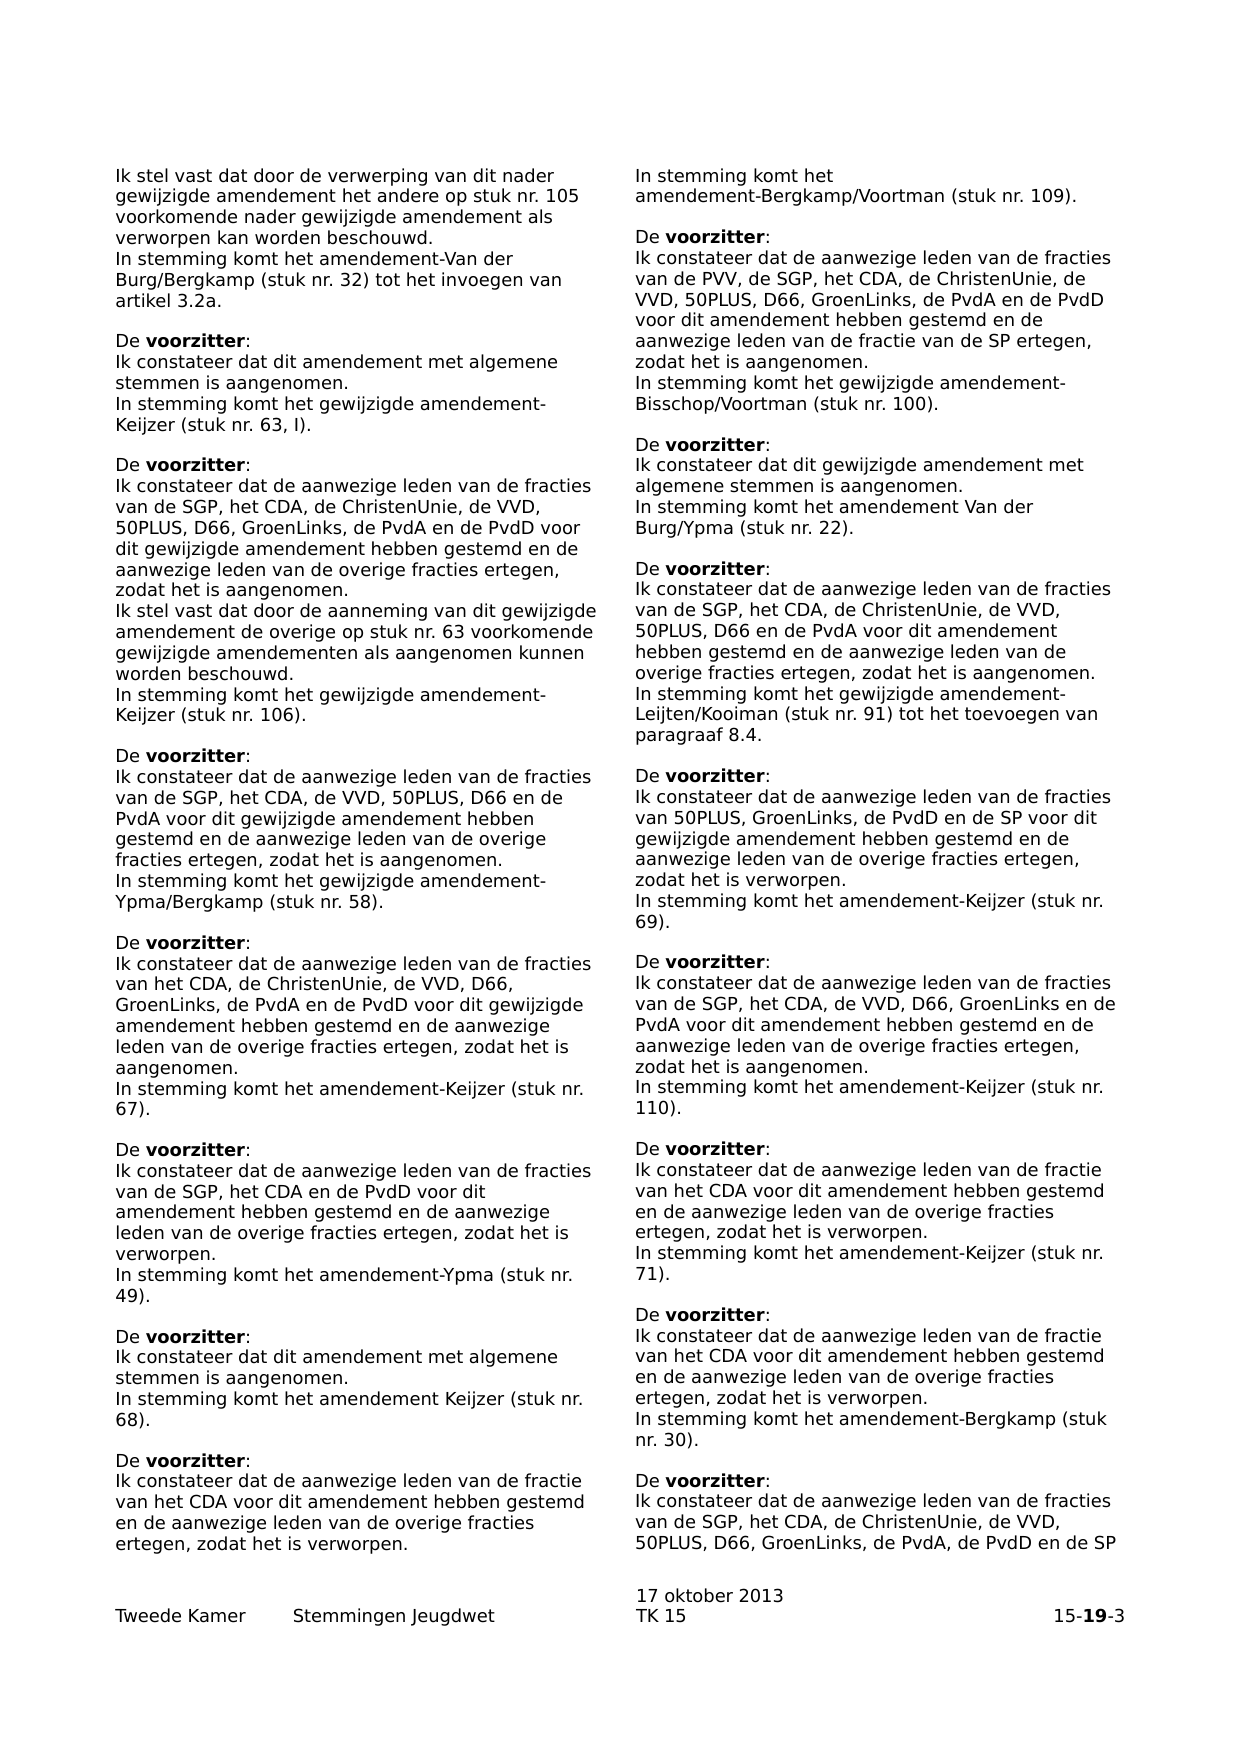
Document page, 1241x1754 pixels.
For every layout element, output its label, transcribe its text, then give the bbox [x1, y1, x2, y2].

text Ik constateer dat de aanwezige leden van de fracties van de SGP, het CDA en de PvdD voor dit amendement hebben gestemd en de aanwezige leden van de overige fracties ertegen, zodat het is verworpen. [115, 1161, 605, 1265]
text Ik constateer dat dit gewijzigde amendement met algemene stemmen is aangenomen. [635, 455, 1125, 497]
text De voorzitter: [635, 952, 1125, 973]
text De voorzitter: [115, 932, 605, 953]
text In stemming komt het amendement-Keijzer (stuk nr. 71). [635, 1243, 1125, 1285]
text De voorzitter: [115, 1451, 605, 1471]
text In stemming komt het amendement-Bergkamp/Voortman (stuk nr. 109). [635, 165, 1125, 207]
text Ik constateer dat de aanwezige leden van de fracties van de SGP, het CDA, de ChristenUnie, de VVD, 50PLUS, D66 en de PvdA voor dit amendement hebben gestemd en de aanwezige leden van de overige fracties ertegen, zodat het is aangenomen. [635, 579, 1125, 683]
text De voorzitter: [635, 558, 1125, 579]
text In stemming komt het gewijzigde amendement-Ypma/Bergkamp (stuk nr. 58). [115, 871, 605, 912]
text In stemming komt het amendement-Van der Burg/Bergkamp (stuk nr. 32) tot het invoegen van artikel 3.2a. [115, 249, 605, 311]
text Ik constateer dat de aanwezige leden van de fracties van het CDA, de ChristenUnie, de VVD, D66, GroenLinks, de PvdA en de PvdD voor dit gewijzigde amendement hebben gestemd en de aanwezige leden van de overige fracties ertegen, zodat het is aangenomen. [115, 953, 605, 1078]
text De voorzitter: [115, 1326, 605, 1347]
text In stemming komt het amendement-Keijzer (stuk nr. 67). [115, 1078, 605, 1120]
text De voorzitter: [635, 766, 1125, 787]
text In stemming komt het gewijzigde amendement-Bisschop/Voortman (stuk nr. 100). [635, 373, 1125, 414]
text In stemming komt het gewijzigde amendement-Keijzer (stuk nr. 106). [115, 684, 605, 726]
text Ik constateer dat de aanwezige leden van de fractie van het CDA voor dit amendement hebben gestemd en de aanwezige leden van de overige fracties ertegen, zodat het is verworpen. [635, 1160, 1125, 1243]
text In stemming komt het gewijzigde amendement-Keijzer (stuk nr. 63, I). [115, 393, 605, 435]
text Ik constateer dat de aanwezige leden van de fractie van het CDA voor dit amendement hebben gestemd en de aanwezige leden van de overige fracties ertegen, zodat het is verworpen. [635, 1325, 1125, 1409]
text Ik constateer dat de aanwezige leden van de fracties van 50PLUS, GroenLinks, de PvdD en de SP voor dit gewijzigde amendement hebben gestemd en de aanwezige leden van de overige fracties ertegen, zodat het is verworpen. [635, 787, 1125, 891]
text De voorzitter: [115, 746, 605, 767]
text In stemming komt het amendement Van der Burg/Ypma (stuk nr. 22). [635, 497, 1125, 538]
text In stemming komt het amendement-Bergkamp (stuk nr. 30). [635, 1409, 1125, 1450]
text De voorzitter: [635, 1470, 1125, 1491]
text De voorzitter: [115, 331, 605, 352]
text In stemming komt het gewijzigde amendement-Leijten/Kooiman (stuk nr. 91) tot het toevoegen van paragraaf 8.4. [635, 683, 1125, 746]
text Ik constateer dat de aanwezige leden van de fracties van de SGP, het CDA, de VVD, 50PLUS, D66 en de PvdA voor dit gewijzigde amendement hebben gestemd en de aanwezige leden van de overige fracties ertegen, zodat het is aangenomen. [115, 767, 605, 871]
text Ik constateer dat dit amendement met algemene stemmen is aangenomen. [115, 1347, 605, 1389]
text In stemming komt het amendement-Ypma (stuk nr. 49). [115, 1265, 605, 1306]
text Ik constateer dat dit amendement met algemene stemmen is aangenomen. [115, 352, 605, 393]
text Ik constateer dat de aanwezige leden van de fracties van de PVV, de SGP, het CDA, de ChristenUnie, de VVD, 50PLUS, D66, GroenLinks, de PvdA en de PvdD voor dit amendement hebben gestemd en de aanwezige leden van de fractie van de SP ertegen, zodat het is aangenomen. [635, 248, 1125, 373]
text In stemming komt het amendement-Keijzer (stuk nr. 69). [635, 891, 1125, 932]
text Ik constateer dat de aanwezige leden van de fractie van het CDA voor dit amendement hebben gestemd en de aanwezige leden van de overige fracties ertegen, zodat het is verworpen. [115, 1471, 605, 1554]
text In stemming komt het amendement-Keijzer (stuk nr. 110). [635, 1077, 1125, 1119]
text Ik constateer dat de aanwezige leden van de fracties van de SGP, het CDA, de ChristenUnie, de VVD, 50PLUS, D66, GroenLinks, de PvdA en de PvdD voor dit gewijzigde amendement hebben gestemd en de aanwezige leden van de overige fracties ertegen, zodat het is aangenomen. [115, 476, 605, 601]
text De voorzitter: [635, 227, 1125, 248]
text De voorzitter: [115, 455, 605, 476]
text In stemming komt het amendement Keijzer (stuk nr. 68). [115, 1389, 605, 1431]
text De voorzitter: [635, 1305, 1125, 1325]
text De voorzitter: [115, 1140, 605, 1161]
text Ik constateer dat de aanwezige leden van de fracties van de SGP, het CDA, de VVD, D66, GroenLinks en de PvdA voor dit amendement hebben gestemd en de aanwezige leden van de overige fracties ertegen, zodat het is aangenomen. [635, 973, 1125, 1077]
text Ik stel vast dat door de verwerping van dit nader gewijzigde amendement het andere op stuk nr. 105 voorkomende nader gewijzigde amendement als verworpen kan worden beschouwd. [115, 165, 605, 249]
text De voorzitter: [635, 1139, 1125, 1160]
text Ik stel vast dat door de aanneming van dit gewijzigde amendement de overige op stuk nr. 63 voorkomende gewijzigde amendementen als aangenomen kunnen worden beschouwd. [115, 601, 605, 684]
text Ik constateer dat de aanwezige leden van de fracties van de SGP, het CDA, de ChristenUnie, de VVD, 50PLUS, D66, GroenLinks, de PvdA, de PvdD en de SP [635, 1491, 1125, 1554]
text De voorzitter: [635, 434, 1125, 455]
